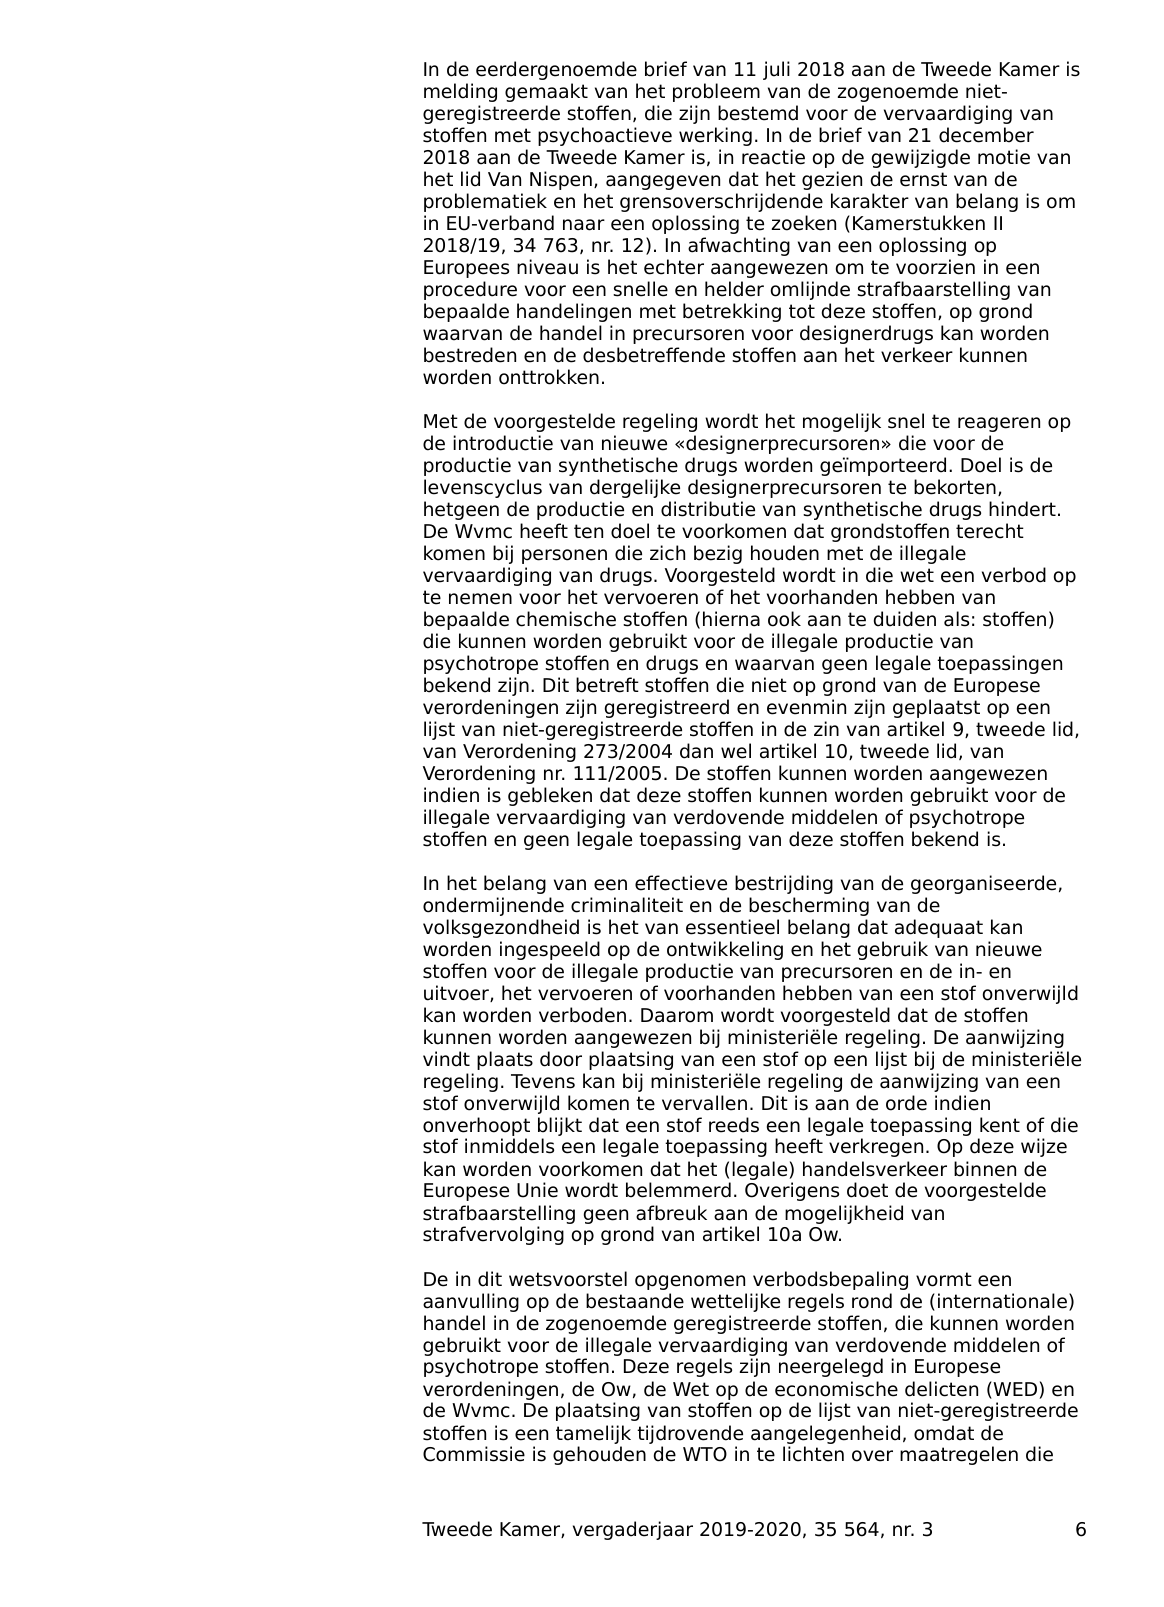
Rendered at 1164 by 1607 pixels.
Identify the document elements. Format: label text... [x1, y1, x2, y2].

text De in dit wetsvoorstel opgenomen verbodsbepaling vormt een aanvulling op de bestaande wettelijke regels rond de (internationale) handel in de zogenoemde geregistreerde stoffen, die kunnen worden gebruikt voor de illegale vervaardiging van verdovende middelen of psychotrope stoffen. Deze regels zijn neergelegd in Europese verordeningen, de Ow, de Wet op de economische delicten (WED) en de Wvmc. De plaatsing van stoffen op de lijst van niet-geregistreerde stoffen is een tamelijk tijdrovende aangelegenheid, omdat de Commissie is gehouden de WTO in te lichten over maatregelen die [422, 1268, 1087, 1466]
text In het belang van een effectieve bestrijding van de georganiseerde, ondermijnende criminaliteit en de bescherming van de volksgezondheid is het van essentieel belang dat adequaat kan worden ingespeeld op de ontwikkeling en het gebruik van nieuwe stoffen voor de illegale productie van precursoren en de in- en uitvoer, het vervoeren of voorhanden hebben van een stof onverwijld kan worden verboden. Daarom wordt voorgesteld dat de stoffen kunnen worden aangewezen bij ministeriële regeling. De aanwijzing vindt plaats door plaatsing van een stof op een lijst bij de ministeriële regeling. Tevens kan bij ministeriële regeling de aanwijzing van een stof onverwijld komen te vervallen. Dit is aan de orde indien onverhoopt blijkt dat een stof reeds een legale toepassing kent of die stof inmiddels een legale toepassing heeft verkregen. Op deze wijze kan worden voorkomen dat het (legale) handelsverkeer binnen de Europese Unie wordt belemmerd. Overigens doet de voorgestelde strafbaarstelling geen afbreuk aan de mogelijkheid van strafvervolging op grond van artikel 10a Ow. [422, 873, 1087, 1246]
text In de eerdergenoemde brief van 11 juli 2018 aan de Tweede Kamer is melding gemaakt van het probleem van de zogenoemde niet-geregistreerde stoffen, die zijn bestemd voor de vervaardiging van stoffen met psychoactieve werking. In de brief van 21 december 2018 aan de Tweede Kamer is, in reactie op de gewijzigde motie van het lid Van Nispen, aangegeven dat het gezien de ernst van de problematiek en het grensoverschrijdende karakter van belang is om in EU-verband naar een oplossing te zoeken (Kamerstukken II 2018/19, 34 763, nr. 12). In afwachting van een oplossing op Europees niveau is het echter aangewezen om te voorzien in een procedure voor een snelle en helder omlijnde strafbaarstelling van bepaalde handelingen met betrekking tot deze stoffen, op grond waarvan de handel in precursoren voor designerdrugs kan worden bestreden en de desbetreffende stoffen aan het verkeer kunnen worden onttrokken. [422, 59, 1087, 389]
text Met de voorgestelde regeling wordt het mogelijk snel te reageren op de introductie van nieuwe «designerprecursoren» die voor de productie van synthetische drugs worden geïmporteerd. Doel is de levenscyclus van dergelijke designerprecursoren te bekorten, hetgeen de productie en distributie van synthetische drugs hindert. De Wvmc heeft ten doel te voorkomen dat grondstoffen terecht komen bij personen die zich bezig houden met de illegale vervaardiging van drugs. Voorgesteld wordt in die wet een verbod op te nemen voor het vervoeren of het voorhanden hebben van bepaalde chemische stoffen (hierna ook aan te duiden als: stoffen) die kunnen worden gebruikt voor de illegale productie van psychotrope stoffen en drugs en waarvan geen legale toepassingen bekend zijn. Dit betreft stoffen die niet op grond van de Europese verordeningen zijn geregistreerd en evenmin zijn geplaatst op een lijst van niet-geregistreerde stoffen in de zin van artikel 9, tweede lid, van Verordening 273/2004 dan wel artikel 10, tweede lid, van Verordening nr. 111/2005. De stoffen kunnen worden aangewezen indien is gebleken dat deze stoffen kunnen worden gebruikt voor de illegale vervaardiging van verdovende middelen of psychotrope stoffen en geen legale toepassing van deze stoffen bekend is. [422, 411, 1087, 851]
